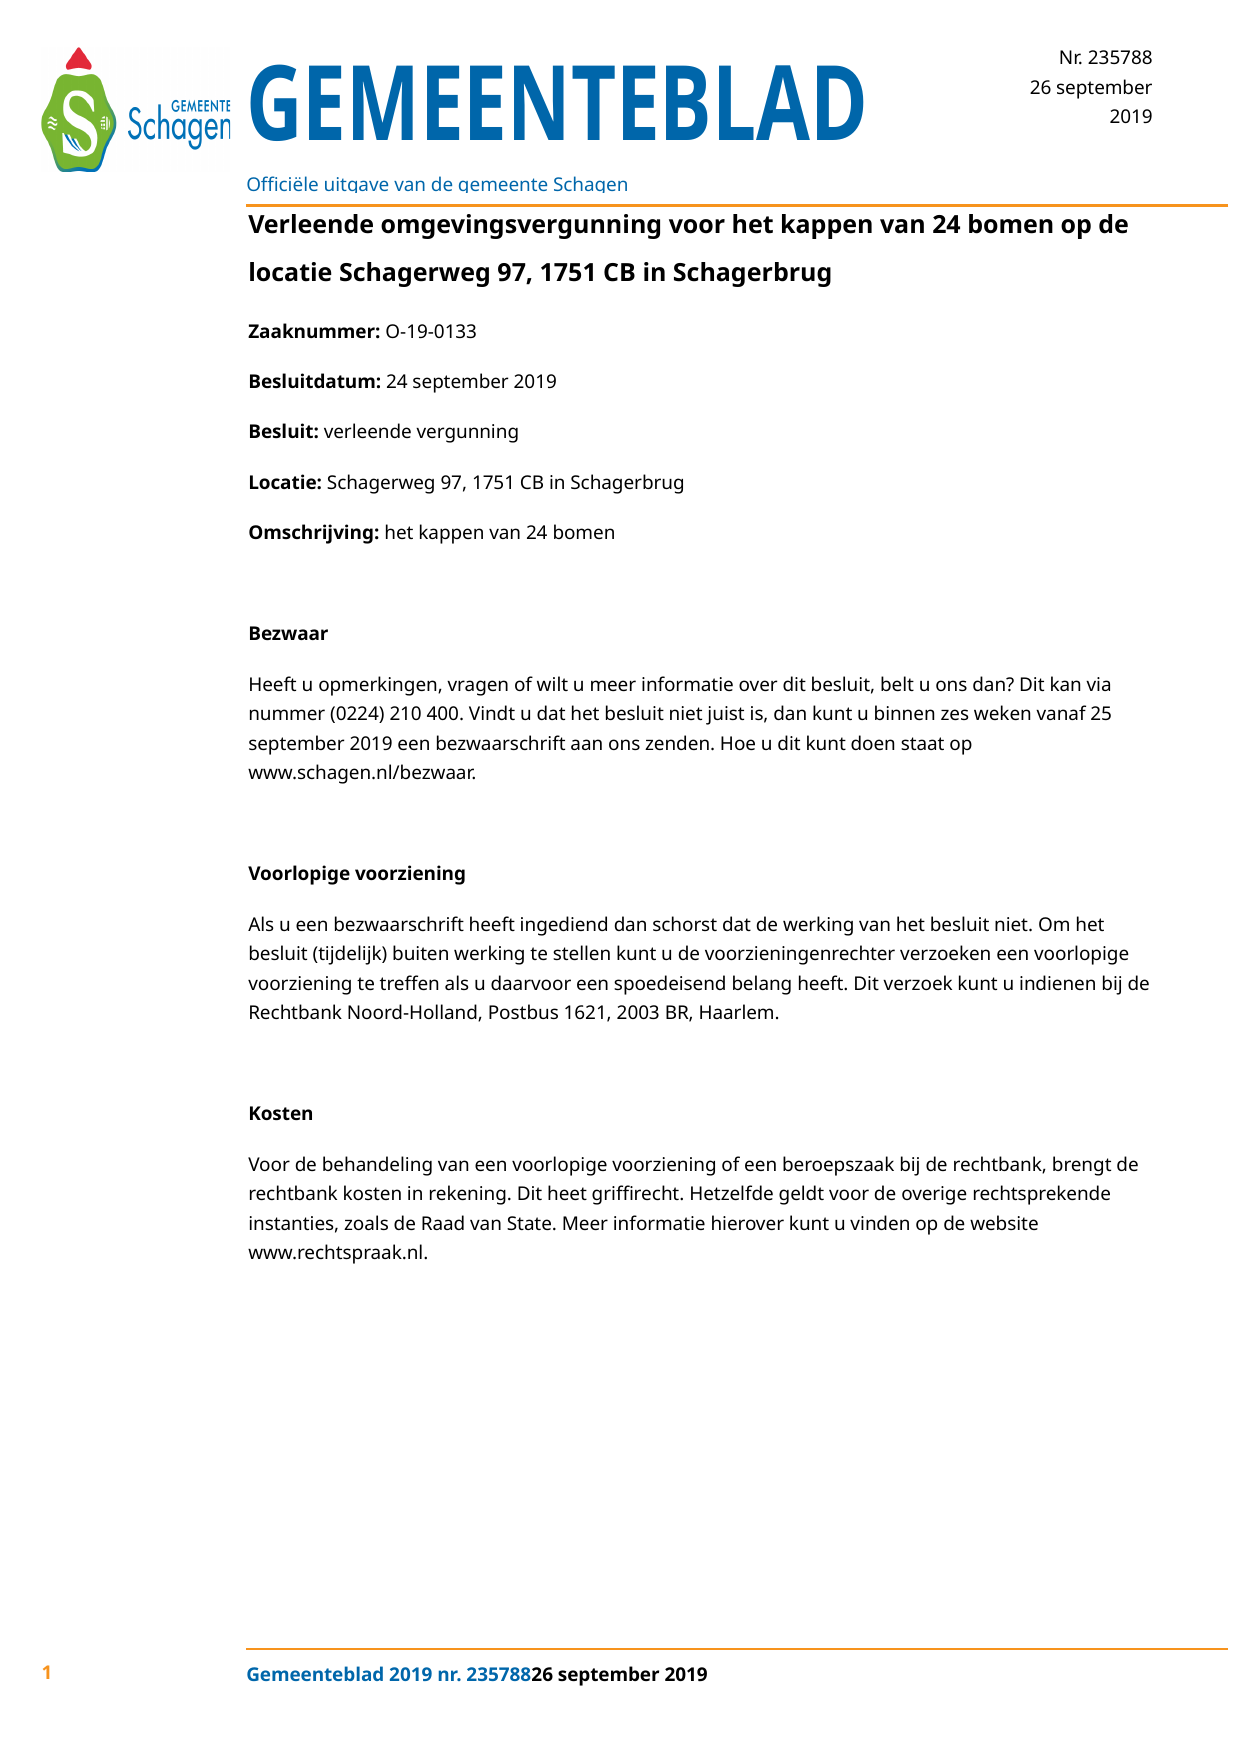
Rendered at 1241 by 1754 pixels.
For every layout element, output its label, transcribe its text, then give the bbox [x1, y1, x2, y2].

text Omschrijving: het kappen van 24 bomen [248, 519, 1152, 545]
text Locatie: Schagerweg 97, 1751 CB in Schagerbrug [248, 469, 1152, 495]
text Als u een bezwaarschrift heeft ingediend dan schorst dat de werking van het besluit niet. Om het besluit (tijdelijk) buiten werking te stellen kunt u de voorzieningenrechter verzoeken een voorlopige voorziening te treffen als u daarvoor een spoedeisend belang heeft. Dit verzoek kunt u indienen bij de Rechtbank Noord-Holland, Postbus 1621, 2003 BR, Haarlem. [248, 911, 1152, 1025]
text Bezwaar [248, 620, 1152, 646]
text Verleende omgevingsvergunning voor het kappen van 24 bomen op de locatie Schagerweg 97, 1751 CB in Schagerbrug [248, 207, 1152, 288]
text Zaaknummer: O-19-0133 [248, 318, 1152, 344]
text Besluit: verleende vergunning [248, 419, 1152, 444]
text Voor de behandeling van een voorlopige voorziening of een beroepszaak bij de rechtbank, brengt de rechtbank kosten in rekening. Dit heet griffirecht. Hetzelfde geldt voor de overige rechtsprekende instanties, zoals de Raad van State. Meer informatie hierover kunt u vinden op de website www.rechtspraak.nl. [248, 1151, 1152, 1265]
text Kosten [248, 1100, 1152, 1126]
picture [41, 47, 231, 172]
text Besluitdatum: 24 september 2019 [248, 368, 1152, 394]
text Heeft u opmerkingen, vragen of wilt u meer informatie over dit besluit, belt u ons dan? Dit kan via nummer (0224) 210 400. Vindt u dat het besluit niet juist is, dan kunt u binnen zes weken vanaf 25 september 2019 een bezwaarschrift aan ons zenden. Hoe u dit kunt doen staat op www.schagen.nl/bezwaar. [248, 671, 1152, 785]
text Voorlopige voorziening [248, 860, 1152, 886]
